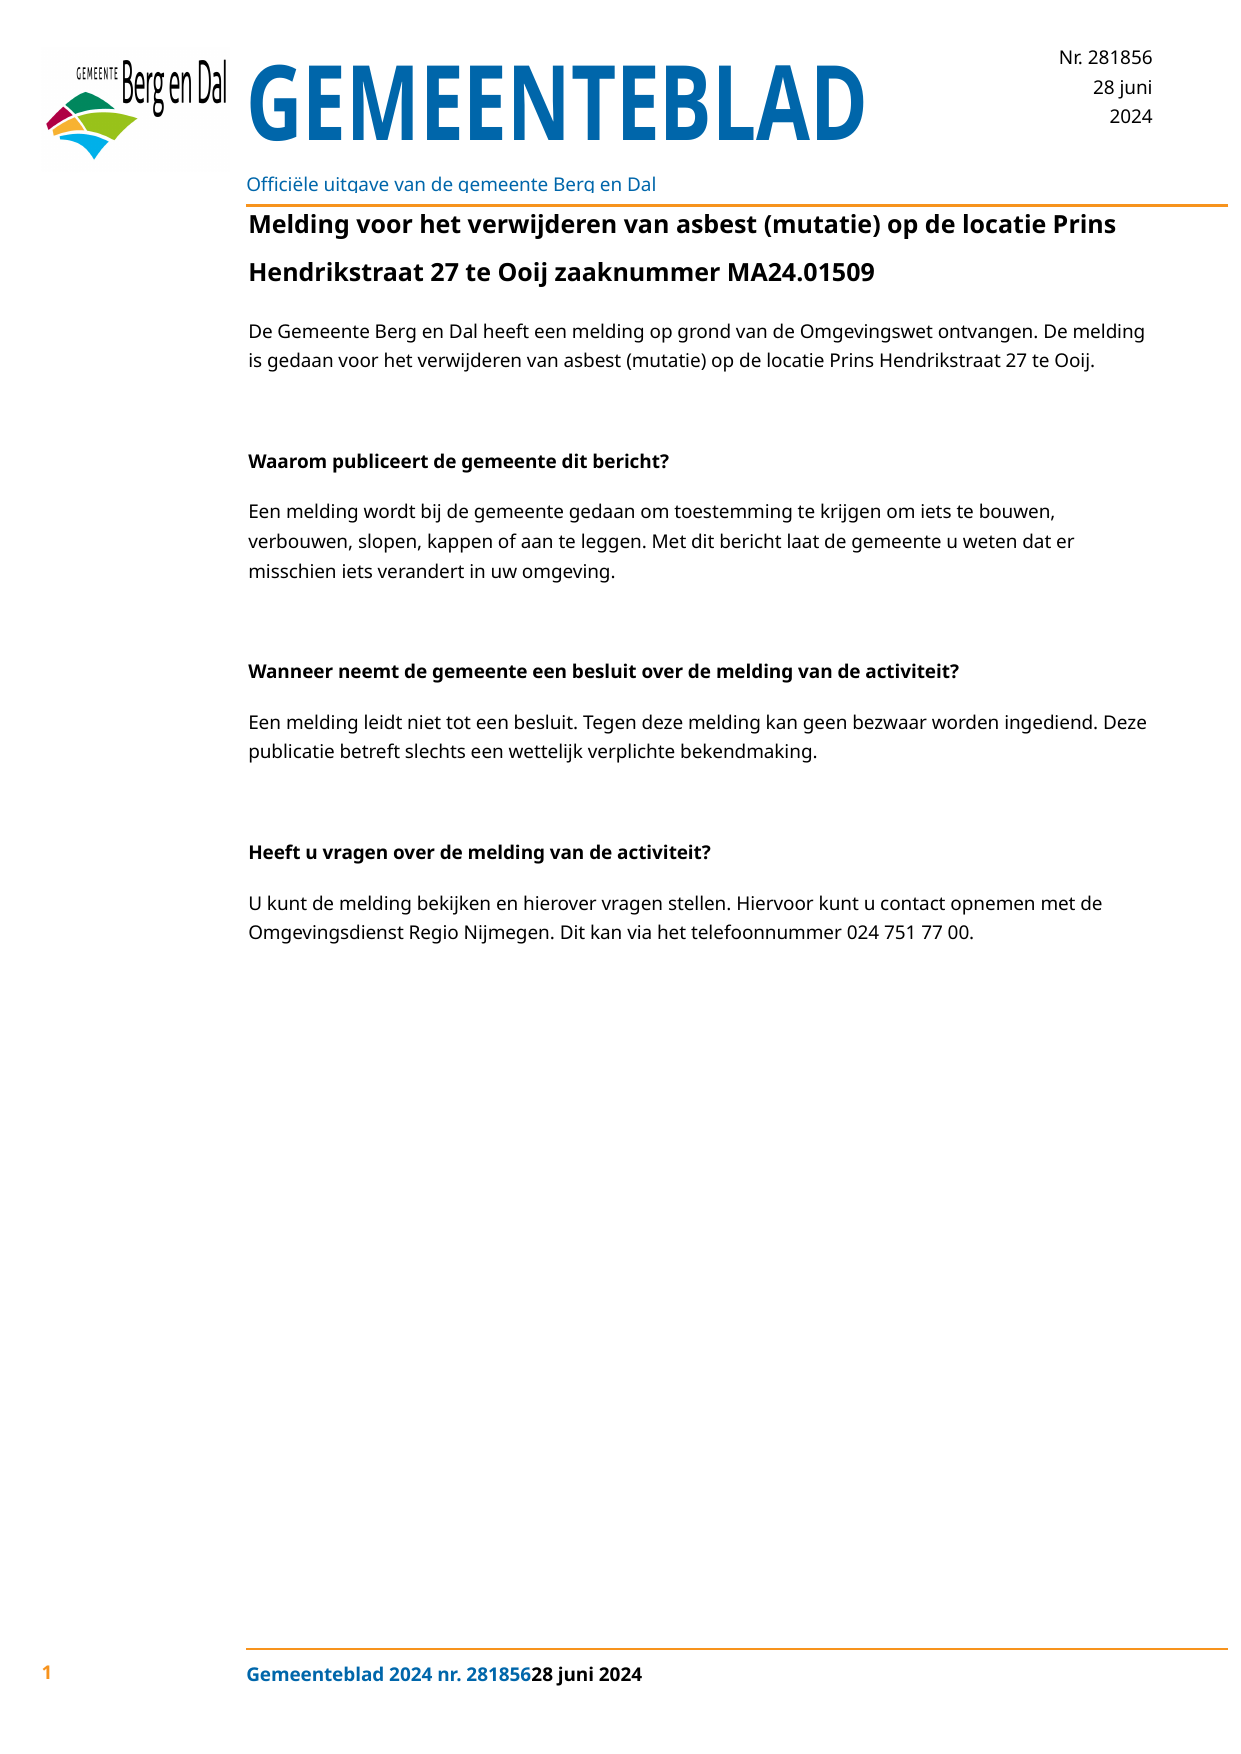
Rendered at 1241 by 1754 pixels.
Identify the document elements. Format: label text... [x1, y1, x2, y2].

text Een melding leidt niet tot een besluit. Tegen deze melding kan geen bezwaar worden ingediend. Deze publicatie betreft slechts een wettelijk verplichte bekendmaking. [248, 709, 1152, 764]
picture [41, 47, 231, 172]
text Melding voor het verwijderen van asbest (mutatie) op de locatie Prins Hendrikstraat 27 te Ooij zaaknummer MA24.01509 [248, 207, 1152, 288]
text Een melding wordt bij de gemeente gedaan om toestemming te krijgen om iets te bouwen, verbouwen, slopen, kappen of aan te leggen. Met dit bericht laat de gemeente u weten dat er misschien iets verandert in uw omgeving. [248, 499, 1152, 584]
text Heeft u vragen over de melding van de activiteit? [248, 839, 1152, 865]
text De Gemeente Berg en Dal heeft een melding op grond van de Omgevingswet ontvangen. De melding is gedaan voor het verwijderen van asbest (mutatie) op de locatie Prins Hendrikstraat 27 te Ooij. [248, 318, 1152, 373]
text Waarom publiceert de gemeente dit bericht? [248, 448, 1152, 474]
text Wanneer neemt de gemeente een besluit over de melding van de activiteit? [248, 659, 1152, 684]
text U kunt de melding bekijken en hierover vragen stellen. Hiervoor kunt u contact opnemen met de Omgevingsdienst Regio Nijmegen. Dit kan via het telefoonnummer 024 751 77 00. [248, 890, 1152, 945]
